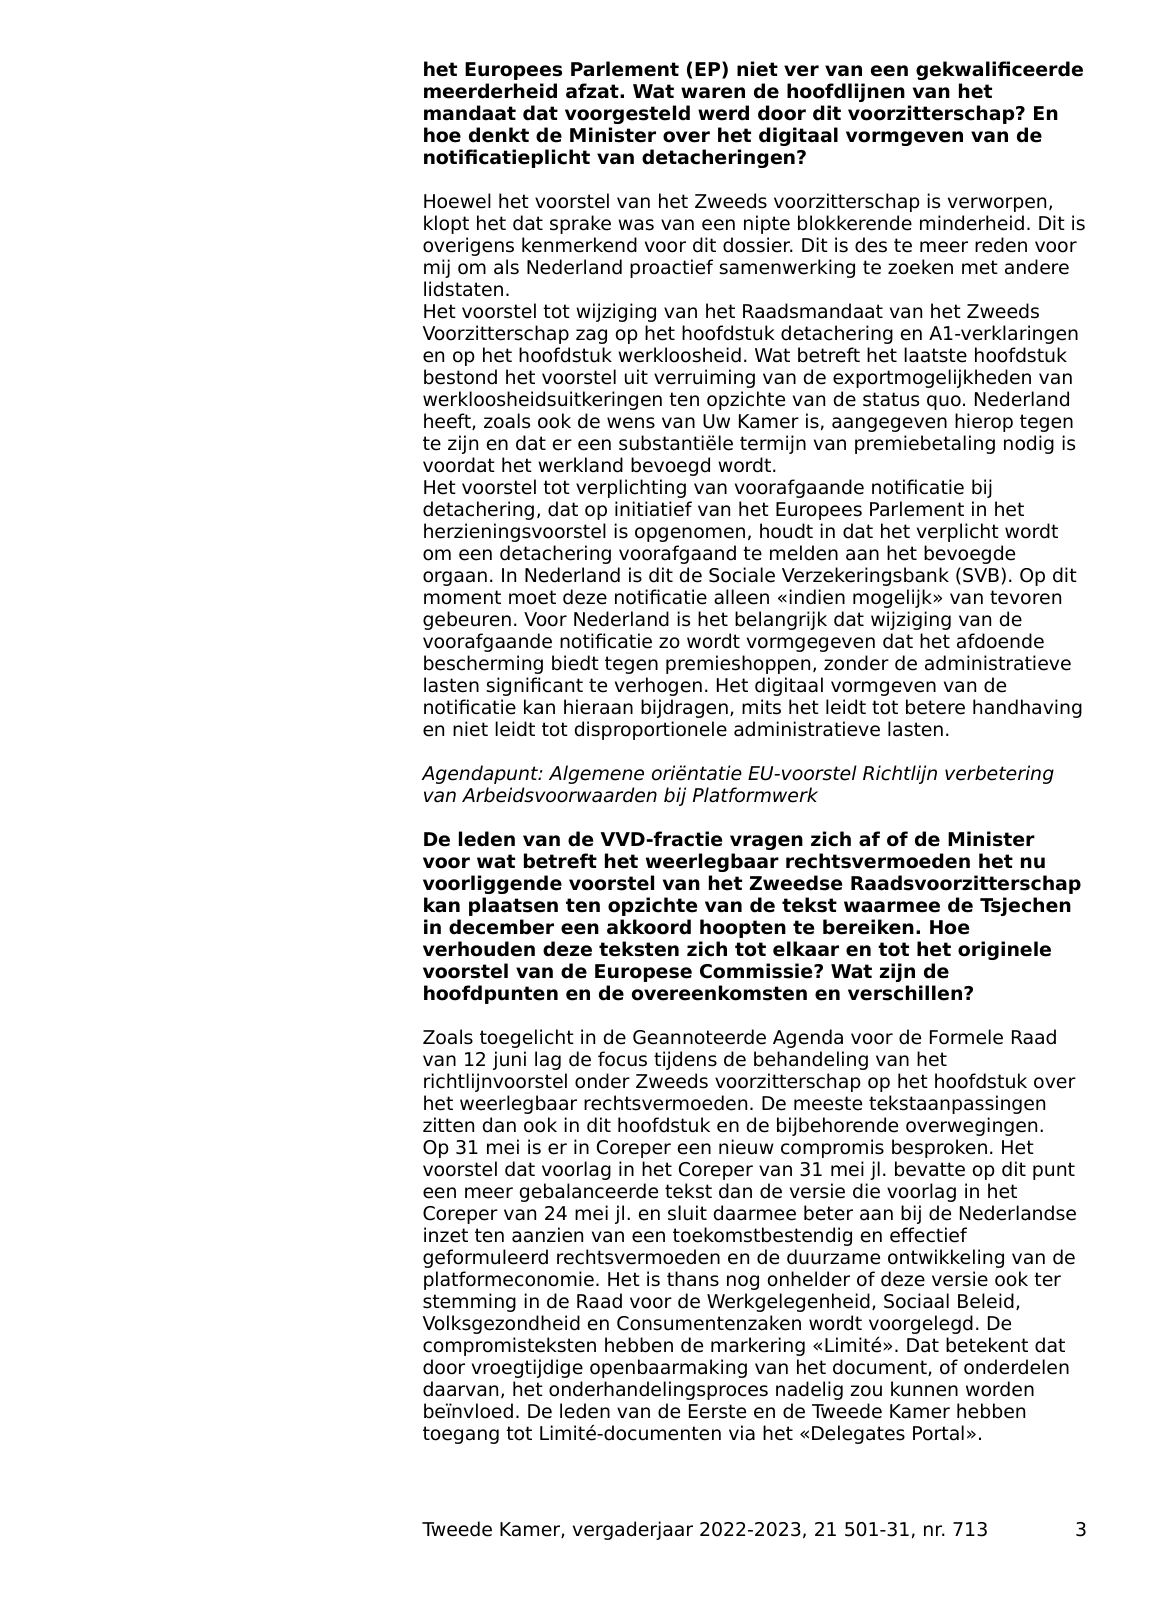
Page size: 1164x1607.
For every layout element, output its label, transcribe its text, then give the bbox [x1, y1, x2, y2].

text De leden van de VVD-fractie vragen zich af of de Minister voor wat betreft het weerlegbaar rechtsvermoeden het nu voorliggende voorstel van het Zweedse Raadsvoorzitterschap kan plaatsen ten opzichte van de tekst waarmee de Tsjechen in december een akkoord hoopten te bereiken. Hoe verhouden deze teksten zich tot elkaar en tot het originele voorstel van de Europese Commissie? Wat zijn de hoofdpunten en de overeenkomsten en verschillen? [422, 829, 1087, 1005]
subtitle Agendapunt: Algemene oriëntatie EU-voorstel Richtlijn verbetering van Arbeidsvoorwaarden bij Platformwerk [422, 763, 1087, 807]
text Het voorstel tot verplichting van voorafgaande notificatie bij detachering, dat op initiatief van het Europees Parlement in het herzieningsvoorstel is opgenomen, houdt in dat het verplicht wordt om een detachering voorafgaand te melden aan het bevoegde orgaan. In Nederland is dit de Sociale Verzekeringsbank (SVB). Op dit moment moet deze notificatie alleen «indien mogelijk» van tevoren gebeuren. Voor Nederland is het belangrijk dat wijziging van de voorafgaande notificatie zo wordt vormgegeven dat het afdoende bescherming biedt tegen premieshoppen, zonder de administratieve lasten significant te verhogen. Het digitaal vormgeven van de notificatie kan hieraan bijdragen, mits het leidt tot betere handhaving en niet leidt tot disproportionele administratieve lasten. [422, 477, 1087, 741]
text het Europees Parlement (EP) niet ver van een gekwalificeerde meerderheid afzat. Wat waren de hoofdlijnen van het mandaat dat voorgesteld werd door dit voorzitterschap? En hoe denkt de Minister over het digitaal vormgeven van de notificatieplicht van detacheringen? [422, 59, 1087, 169]
text Hoewel het voorstel van het Zweeds voorzitterschap is verworpen, klopt het dat sprake was van een nipte blokkerende minderheid. Dit is overigens kenmerkend voor dit dossier. Dit is des te meer reden voor mij om als Nederland proactief samenwerking te zoeken met andere lidstaten. [422, 191, 1087, 301]
text Zoals toegelicht in de Geannoteerde Agenda voor de Formele Raad van 12 juni lag de focus tijdens de behandeling van het richtlijnvoorstel onder Zweeds voorzitterschap op het hoofdstuk over het weerlegbaar rechtsvermoeden. De meeste tekstaanpassingen zitten dan ook in dit hoofdstuk en de bijbehorende overwegingen. [422, 1027, 1087, 1137]
text Het voorstel tot wijziging van het Raadsmandaat van het Zweeds Voorzitterschap zag op het hoofdstuk detachering en A1-verklaringen en op het hoofdstuk werkloosheid. Wat betreft het laatste hoofdstuk bestond het voorstel uit verruiming van de exportmogelijkheden van werkloosheidsuitkeringen ten opzichte van de status quo. Nederland heeft, zoals ook de wens van Uw Kamer is, aangegeven hierop tegen te zijn en dat er een substantiële termijn van premiebetaling nodig is voordat het werkland bevoegd wordt. [422, 301, 1087, 477]
text Op 31 mei is er in Coreper een nieuw compromis besproken. Het voorstel dat voorlag in het Coreper van 31 mei jl. bevatte op dit punt een meer gebalanceerde tekst dan de versie die voorlag in het Coreper van 24 mei jl. en sluit daarmee beter aan bij de Nederlandse inzet ten aanzien van een toekomstbestendig en effectief geformuleerd rechtsvermoeden en de duurzame ontwikkeling van de platformeconomie. Het is thans nog onhelder of deze versie ook ter stemming in de Raad voor de Werkgelegenheid, Sociaal Beleid, Volksgezondheid en Consumentenzaken wordt voorgelegd. De compromisteksten hebben de markering «Limité». Dat betekent dat door vroegtijdige openbaarmaking van het document, of onderdelen daarvan, het onderhandelingsproces nadelig zou kunnen worden beïnvloed. De leden van de Eerste en de Tweede Kamer hebben toegang tot Limité-documenten via het «Delegates Portal». [422, 1137, 1087, 1444]
